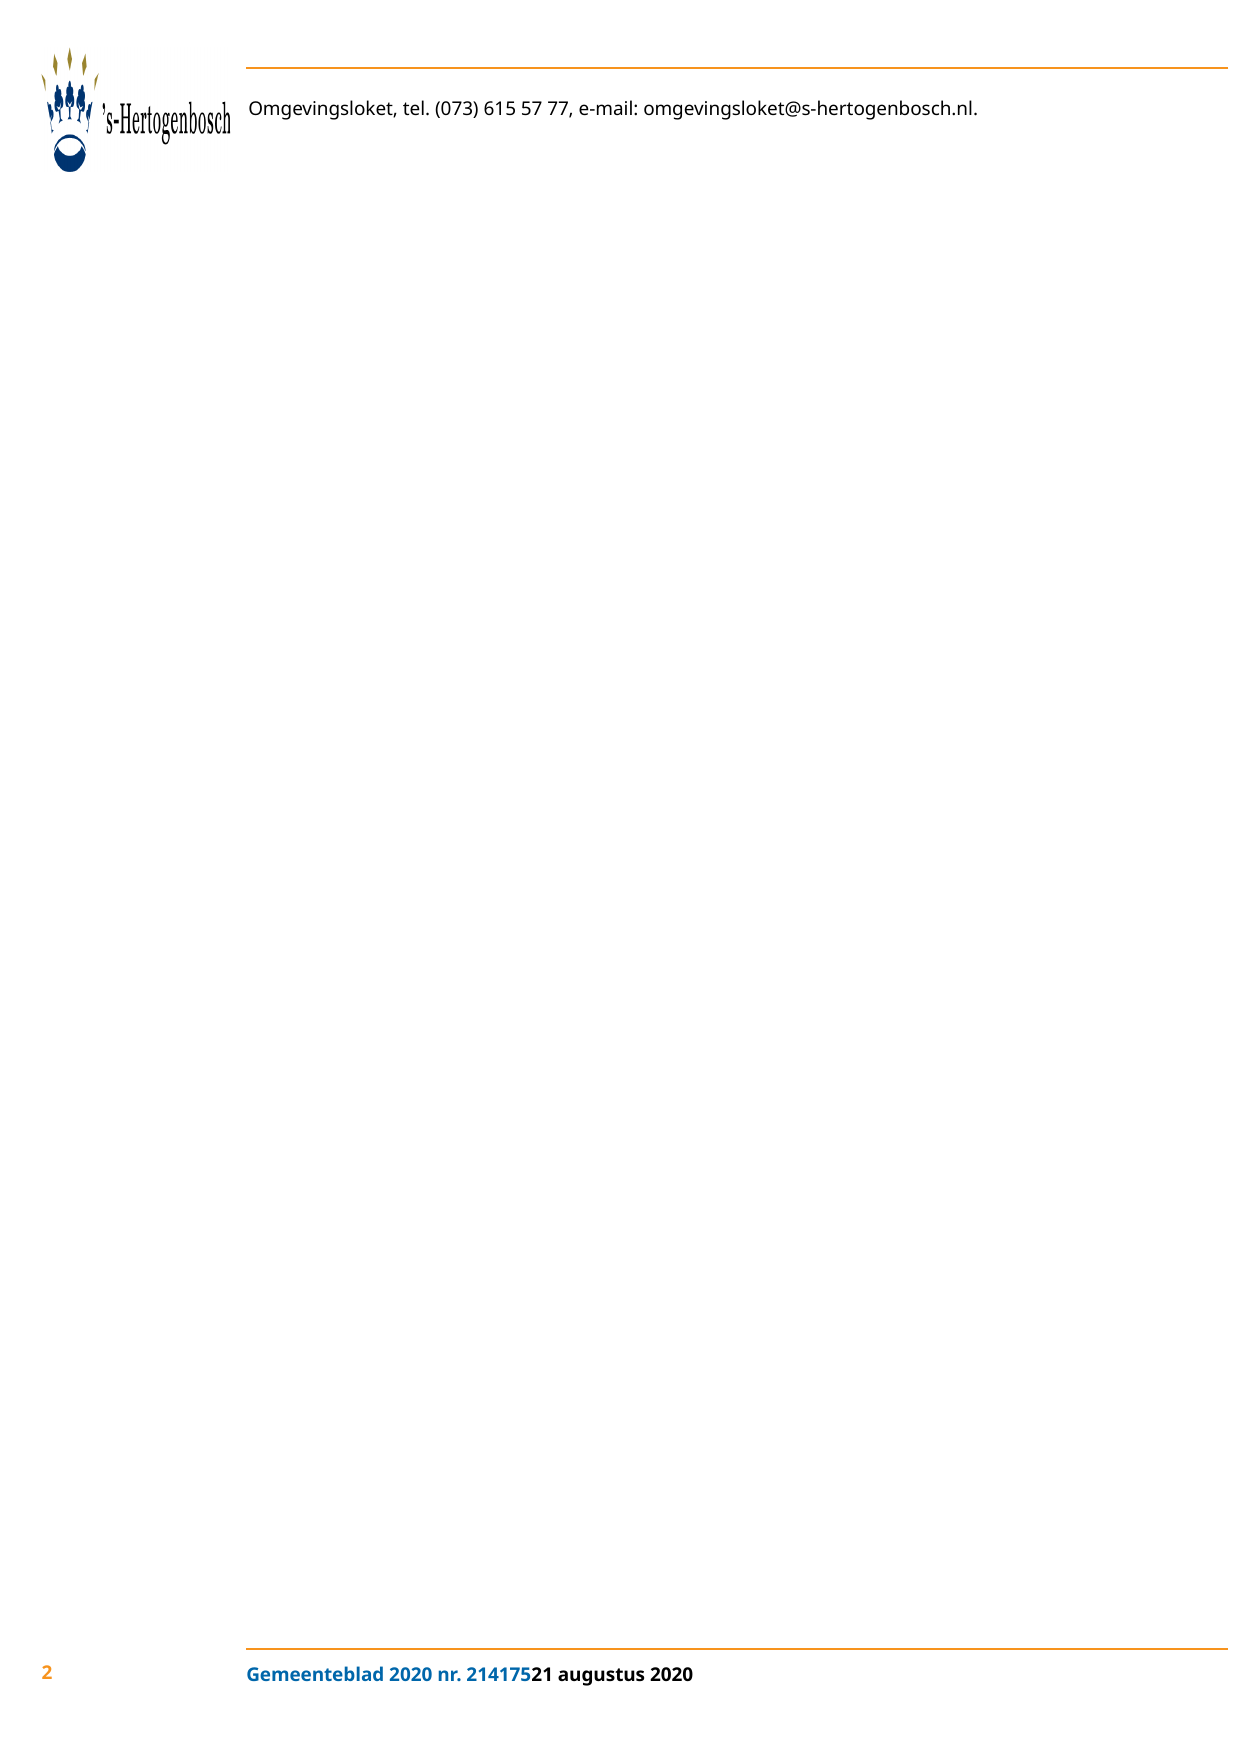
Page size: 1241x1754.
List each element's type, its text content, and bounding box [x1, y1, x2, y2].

text Omgevingsloket, tel. (073) 615 57 77, e-mail: omgevingsloket@s-hertogenbosch.nl. [248, 95, 1152, 121]
picture [41, 47, 231, 172]
